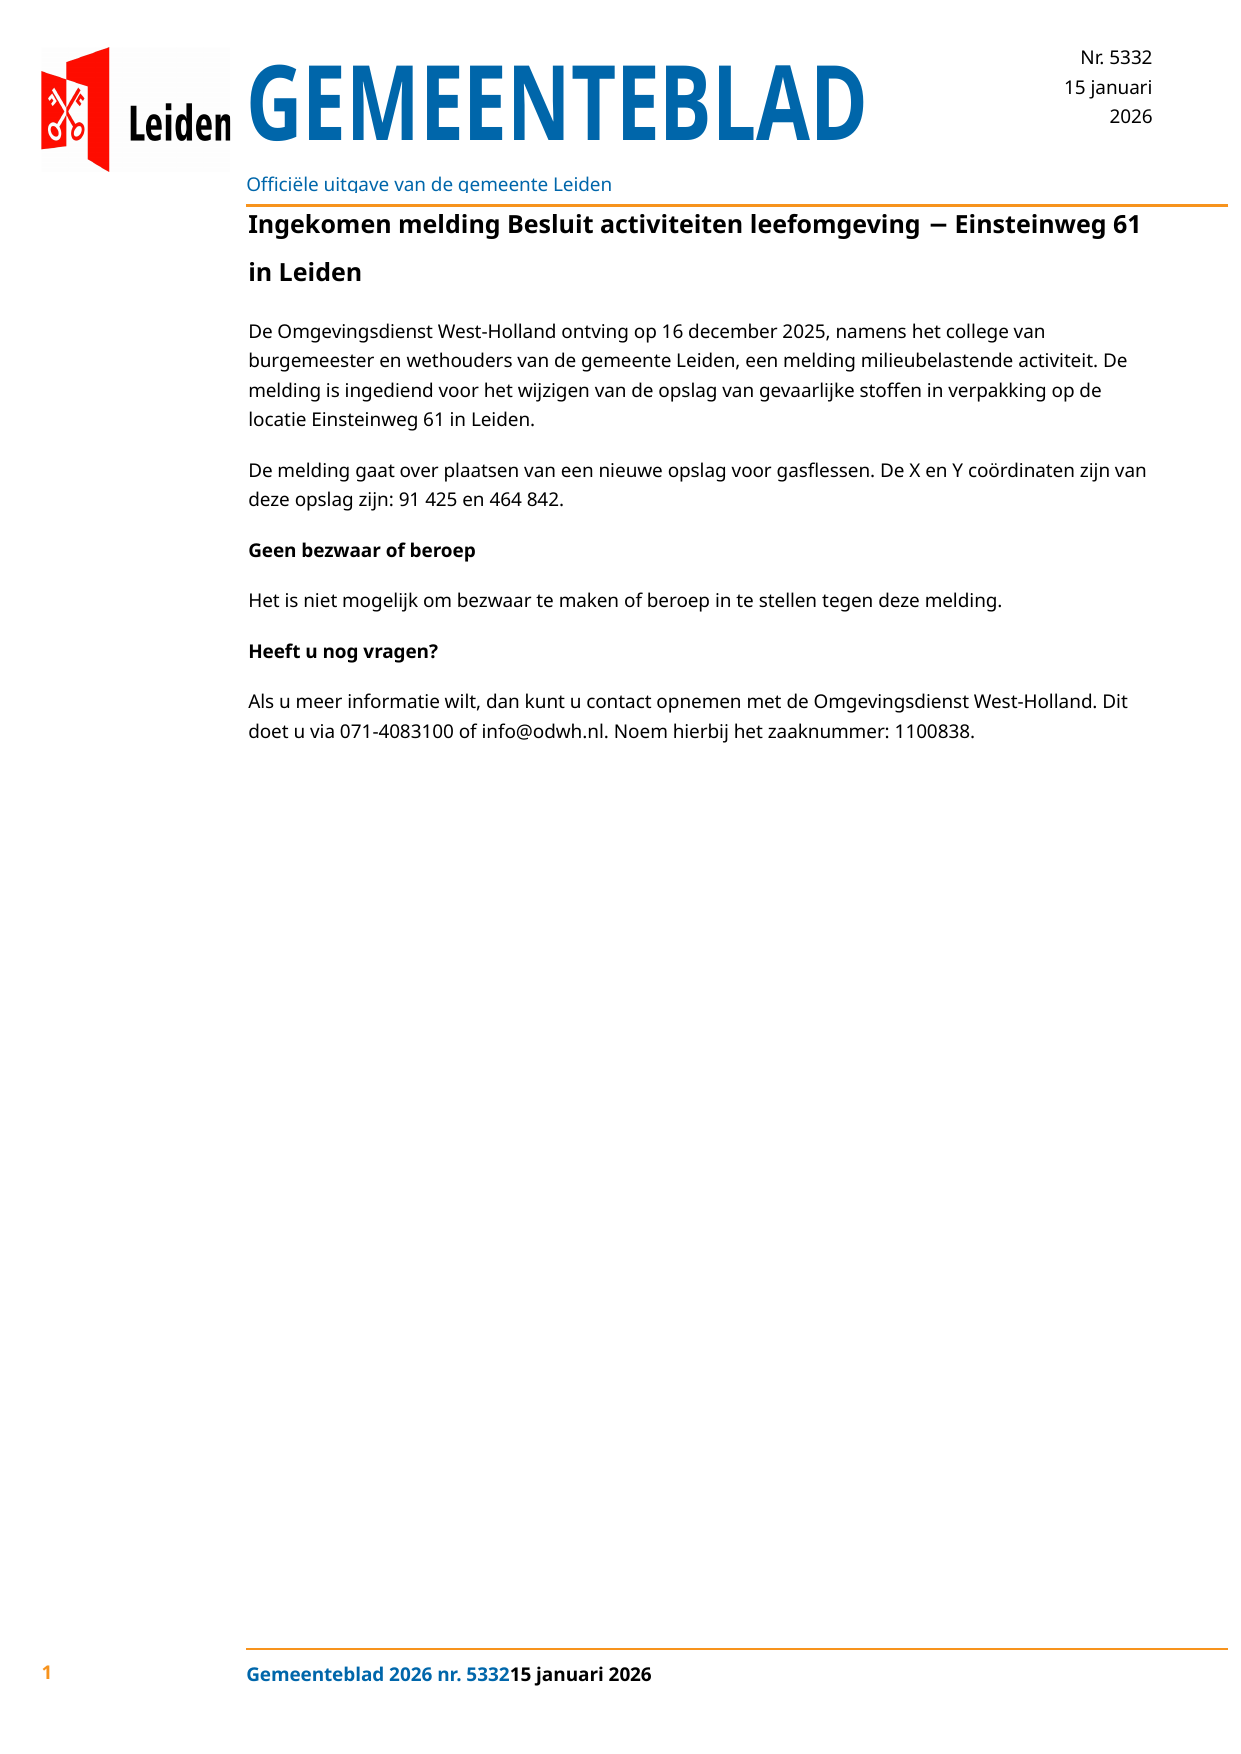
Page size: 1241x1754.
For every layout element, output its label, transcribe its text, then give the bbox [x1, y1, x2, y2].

text Ingekomen melding Besluit activiteiten leefomgeving − Einsteinweg 61 in Leiden [248, 207, 1152, 288]
text Heeft u nog vragen? [248, 638, 1152, 664]
text Als u meer informatie wilt, dan kunt u contact opnemen met de Omgevingsdienst West-Holland. Dit doet u via 071‑4083100 of info@odwh.nl. Noem hierbij het zaaknummer: 1100838. [248, 688, 1152, 744]
text Het is niet mogelijk om bezwaar te maken of beroep in te stellen tegen deze melding. [248, 587, 1152, 613]
text Geen bezwaar of beroep [248, 537, 1152, 563]
picture [41, 47, 231, 172]
text De melding gaat over plaatsen van een nieuwe opslag voor gasflessen. De X en Y coördinaten zijn van deze opslag zijn: 91 425 en 464 842. [248, 457, 1152, 512]
text De Omgevingsdienst West-Holland ontving op 16 december 2025, namens het college van burgemeester en wethouders van de gemeente Leiden, een melding milieubelastende activiteit. De melding is ingediend voor het wijzigen van de opslag van gevaarlijke stoffen in verpakking op de locatie Einsteinweg 61 in Leiden. [248, 318, 1152, 432]
